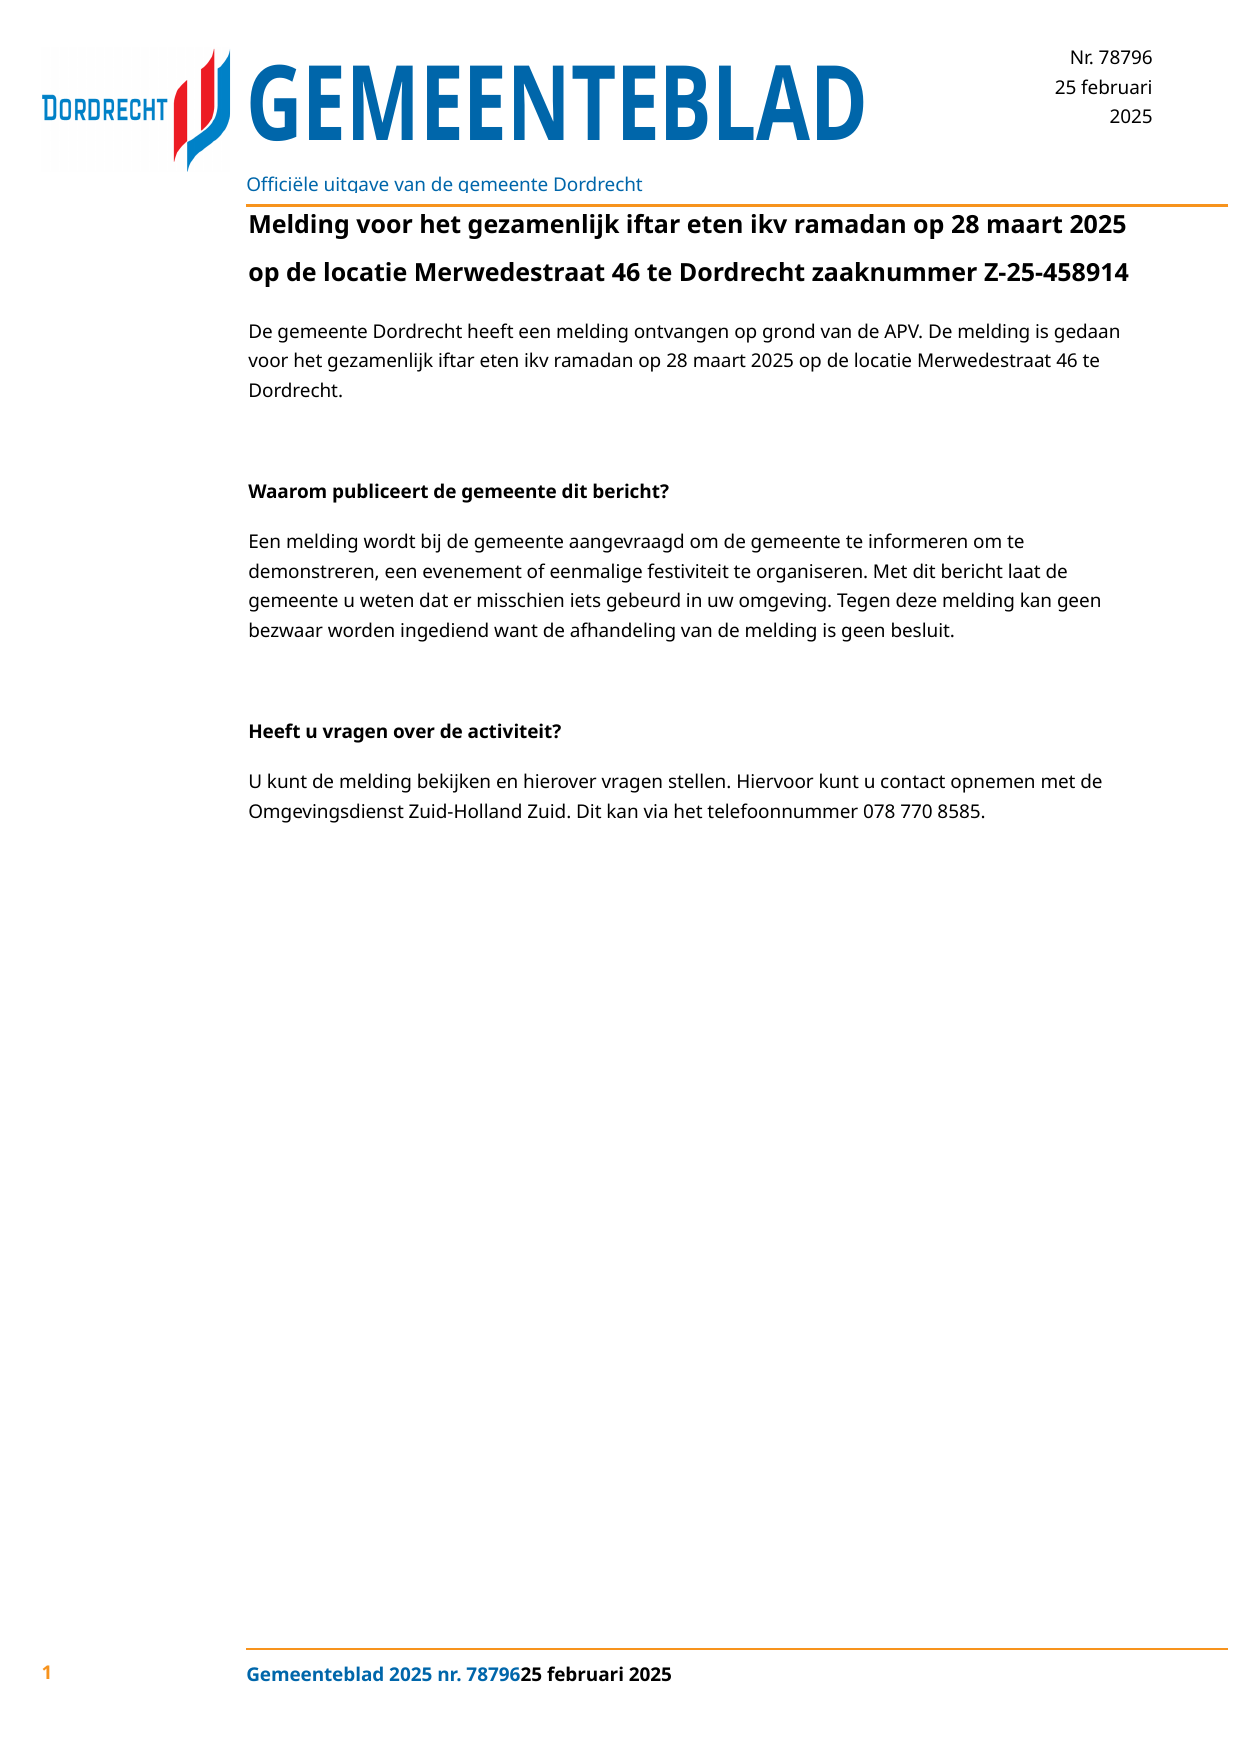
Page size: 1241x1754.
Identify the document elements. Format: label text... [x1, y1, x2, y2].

text Een melding wordt bij de gemeente aangevraagd om de gemeente te informeren om te demonstreren, een evenement of eenmalige festiviteit te organiseren. Met dit bericht laat de gemeente u weten dat er misschien iets gebeurd in uw omgeving. Tegen deze melding kan geen bezwaar worden ingediend want de afhandeling van de melding is geen besluit. [248, 528, 1152, 643]
text Heeft u vragen over de activiteit? [248, 718, 1152, 744]
picture [41, 47, 231, 172]
text Melding voor het gezamenlijk iftar eten ikv ramadan op 28 maart 2025 op de locatie Merwedestraat 46 te Dordrecht zaaknummer Z-25-458914 [248, 207, 1152, 288]
text De gemeente Dordrecht heeft een melding ontvangen op grond van de APV. De melding is gedaan voor het gezamenlijk iftar eten ikv ramadan op 28 maart 2025 op de locatie Merwedestraat 46 te Dordrecht. [248, 318, 1152, 403]
text U kunt de melding bekijken en hierover vragen stellen. Hiervoor kunt u contact opnemen met de Omgevingsdienst Zuid-Holland Zuid. Dit kan via het telefoonnummer 078 770 8585. [248, 768, 1152, 824]
text Waarom publiceert de gemeente dit bericht? [248, 478, 1152, 504]
